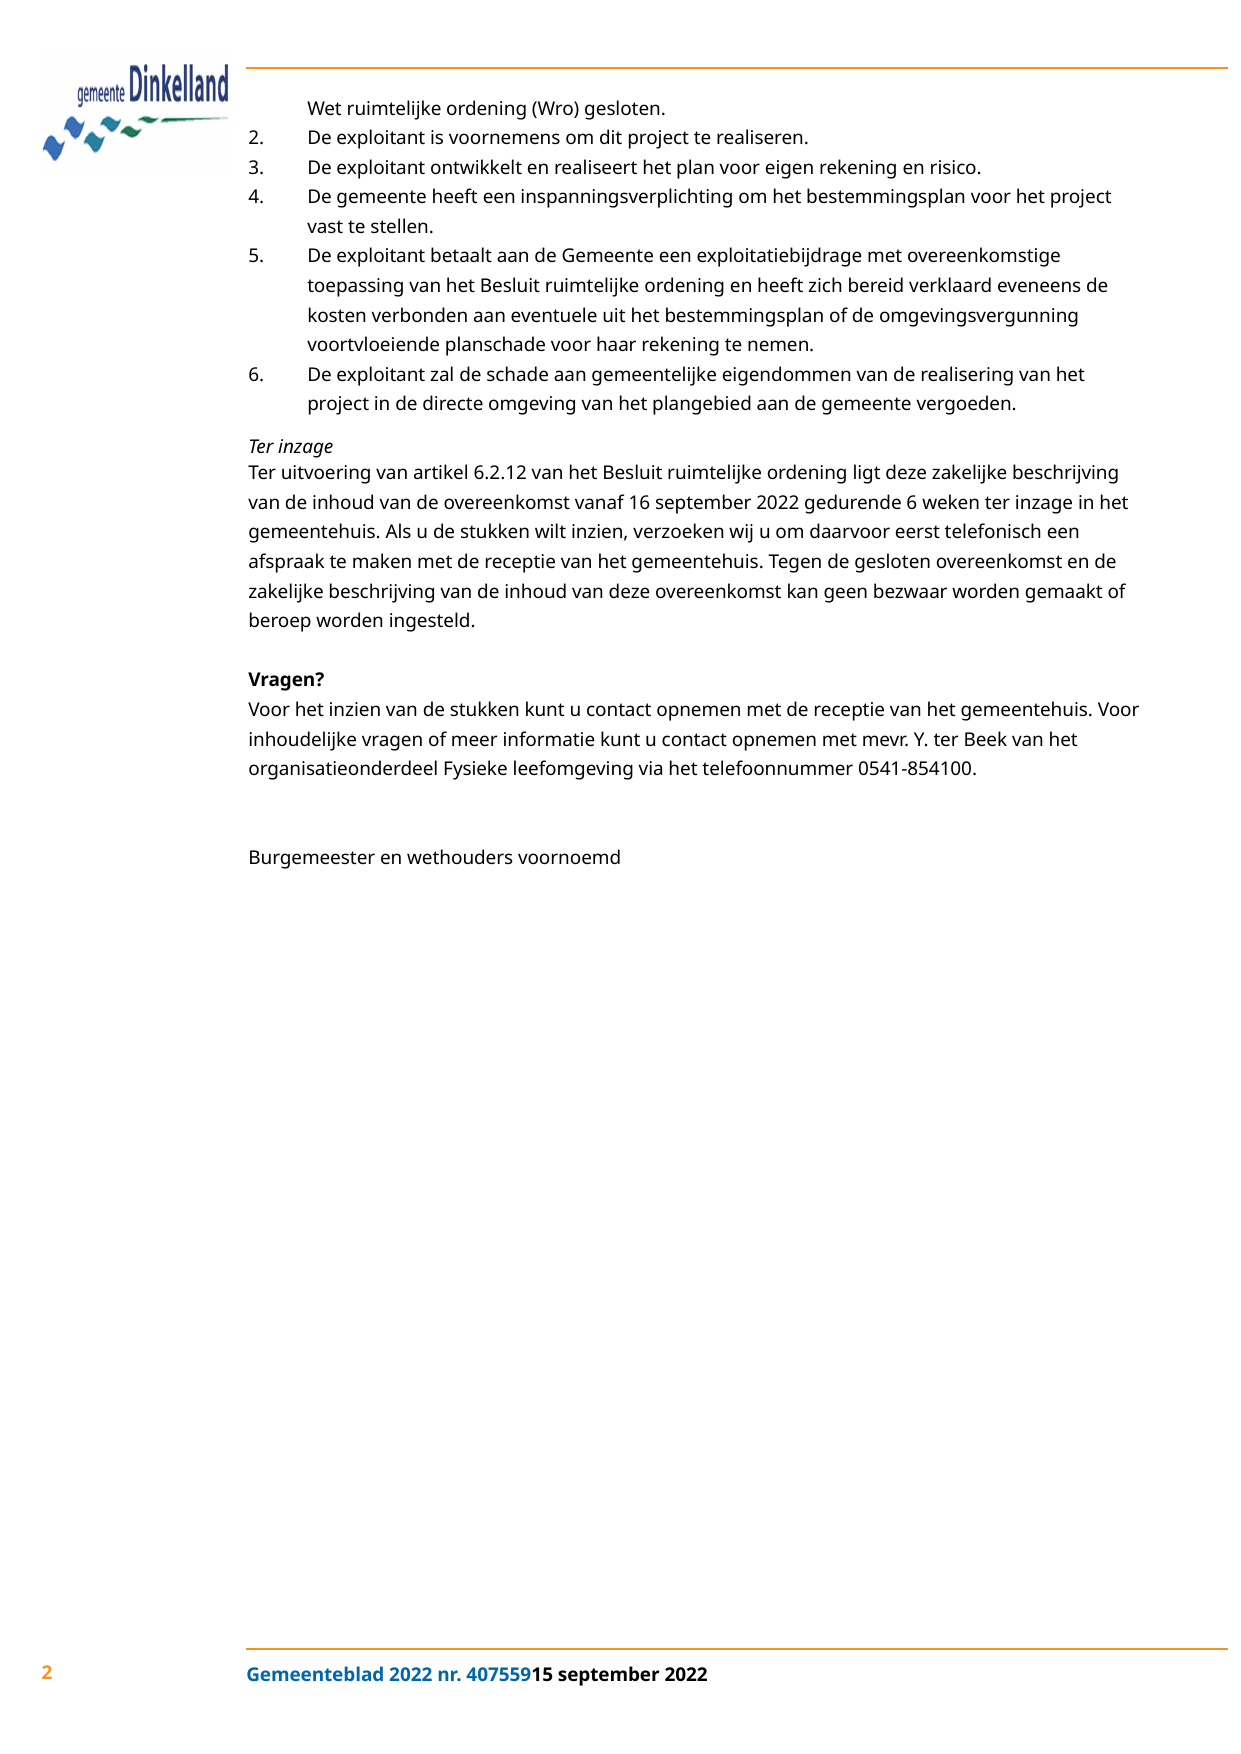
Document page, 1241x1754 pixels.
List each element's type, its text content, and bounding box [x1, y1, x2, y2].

list De exploitant is voornemens om dit project te realiseren. [248, 124, 1152, 150]
text Ter uitvoering van artikel 6.2.12 van het Besluit ruimtelijke ordening ligt deze zakelijke beschrijving van de inhoud van de overeenkomst vanaf 16 september 2022 gedurende 6 weken ter inzage in het gemeentehuis. Als u de stukken wilt inzien, verzoeken wij u om daarvoor eerst telefonisch een afspraak te maken met de receptie van het gemeentehuis. Tegen de gesloten overeenkomst en de zakelijke beschrijving van de inhoud van deze overeenkomst kan geen bezwaar worden gemaakt of beroep worden ingesteld. [248, 459, 1152, 633]
list Wet ruimtelijke ordening (Wro) gesloten. [248, 95, 1152, 121]
text Vragen? [248, 667, 1152, 692]
picture [41, 47, 231, 172]
text Voor het inzien van de stukken kunt u contact opnemen met de receptie van het gemeentehuis. Voor inhoudelijke vragen of meer informatie kunt u contact opnemen met mevr. Y. ter Beek van het organisatieonderdeel Fysieke leefomgeving via het telefoonnummer 0541-854100. [248, 696, 1152, 781]
text Burgemeester en wethouders voornoemd [248, 844, 1152, 870]
list De gemeente heeft een inspanningsverplichting om het bestemmingsplan voor het project vast te stellen. [248, 183, 1152, 239]
list De exploitant betaalt aan de Gemeente een exploitatiebijdrage met overeenkomstige toepassing van het Besluit ruimtelijke ordening en heeft zich bereid verklaard eveneens de kosten verbonden aan eventuele uit het bestemmingsplan of de omgevingsvergunning voortvloeiende planschade voor haar rekening te nemen. [248, 243, 1152, 357]
text Ter inzage [248, 434, 1152, 459]
list De exploitant zal de schade aan gemeentelijke eigendommen van de realisering van het project in de directe omgeving van het plangebied aan de gemeente vergoeden. [248, 361, 1152, 416]
list De exploitant ontwikkelt en realiseert het plan voor eigen rekening en risico. [248, 154, 1152, 180]
